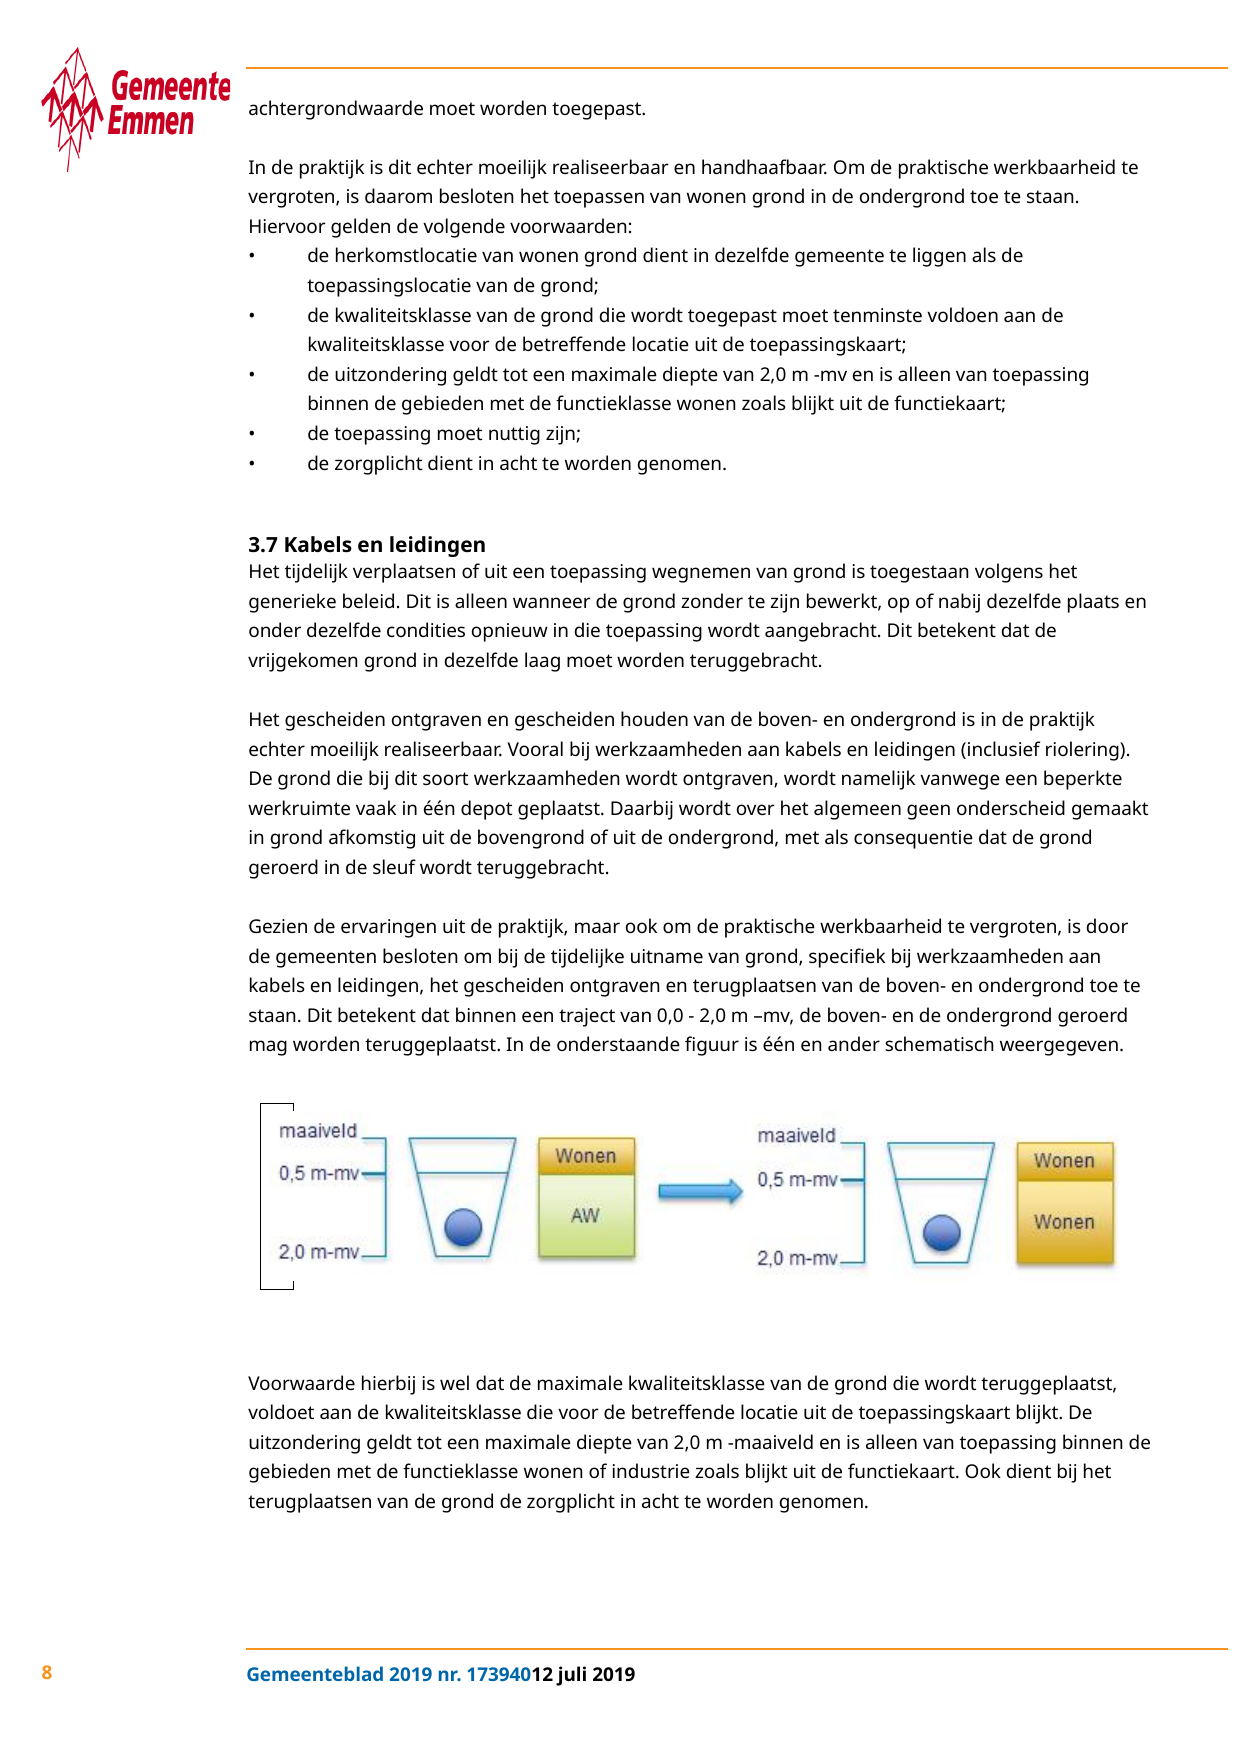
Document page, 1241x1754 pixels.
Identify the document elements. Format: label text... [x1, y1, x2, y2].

text 3.7 Kabels en leidingen [248, 530, 1152, 558]
text achtergrondwaarde moet worden toegepast. [248, 95, 1152, 121]
list de zorgplicht dient in acht te worden genomen. [248, 450, 1152, 476]
list de uitzondering geldt tot een maximale diepte van 2,0 m -mv en is alleen van toepassing binnen de gebieden met de functieklasse wonen zoals blijkt uit de functiekaart; [248, 361, 1152, 416]
text Het gescheiden ontgraven en gescheiden houden van de boven- en ondergrond is in de praktijk echter moeilijk realiseerbaar. Vooral bij werkzaamheden aan kabels en leidingen (inclusief riolering). De grond die bij dit soort werkzaamheden wordt ontgraven, wordt namelijk vanwege een beperkte werkruimte vaak in één depot geplaatst. Daarbij wordt over het algemeen geen onderscheid gemaakt in grond afkomstig uit de bovengrond of uit de ondergrond, met als consequentie dat de grond geroerd in de sleuf wordt teruggebracht. [248, 706, 1152, 880]
list de herkomstlocatie van wonen grond dient in dezelfde gemeente te liggen als de toepassingslocatie van de grond; [248, 243, 1152, 298]
text Het tijdelijk verplaatsen of uit een toepassing wegnemen van grond is toegestaan volgens het generieke beleid. Dit is alleen wanneer de grond zonder te zijn bewerkt, op of nabij dezelfde plaats en onder dezelfde condities opnieuw in die toepassing wordt aangebracht. Dit betekent dat de vrijgekomen grond in dezelfde laag moet worden teruggebracht. [248, 558, 1152, 673]
list de toepassing moet nuttig zijn; [248, 420, 1152, 446]
text Gezien de ervaringen uit de praktijk, maar ook om de praktische werkbaarheid te vergroten, is door de gemeenten besloten om bij de tijdelijke uitname van grond, specifiek bij werkzaamheden aan kabels en leidingen, het gescheiden ontgraven en terugplaatsen van de boven- en ondergrond toe te staan. Dit betekent dat binnen een traject van 0,0 - 2,0 m –mv, de boven- en de ondergrond geroerd mag worden teruggeplaatst. In de onderstaande figuur is één en ander schematisch weergegeven. [248, 913, 1152, 1057]
picture [268, 1111, 1122, 1281]
picture [41, 47, 231, 172]
list de kwaliteitsklasse van de grond die wordt toegepast moet tenminste voldoen aan de kwaliteitsklasse voor de betreffende locatie uit de toepassingskaart; [248, 302, 1152, 357]
text In de praktijk is dit echter moeilijk realiseerbaar en handhaafbaar. Om de praktische werkbaarheid te vergroten, is daarom besloten het toepassen van wonen grond in de ondergrond toe te staan. Hiervoor gelden de volgende voorwaarden: [248, 154, 1152, 239]
text Voorwaarde hierbij is wel dat de maximale kwaliteitsklasse van de grond die wordt teruggeplaatst, voldoet aan de kwaliteitsklasse die voor de betreffende locatie uit de toepassingskaart blijkt. De uitzondering geldt tot een maximale diepte van 2,0 m -maaiveld en is alleen van toepassing binnen de gebieden met de functieklasse wonen of industrie zoals blijkt uit de functiekaart. Ook dient bij het terugplaatsen van de grond de zorgplicht in acht te worden genomen. [248, 1370, 1152, 1514]
